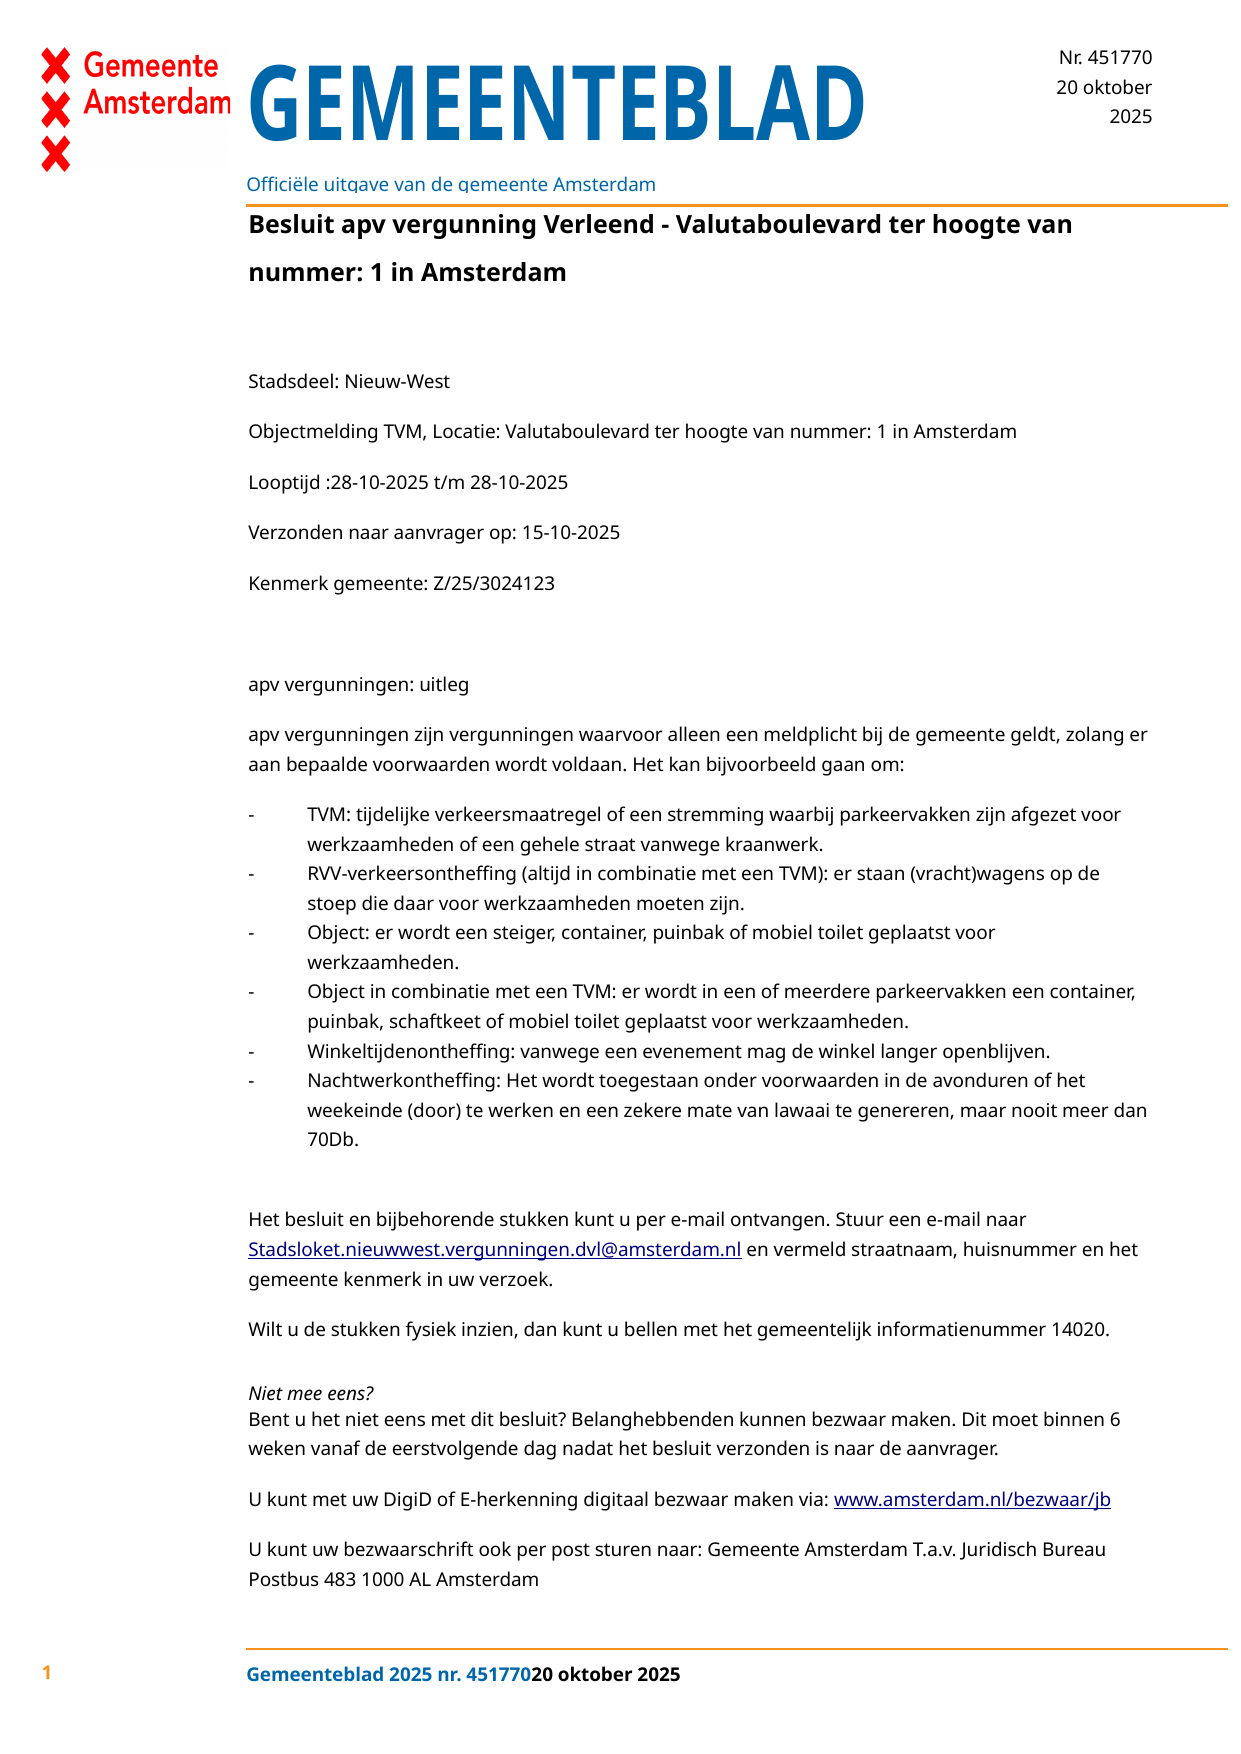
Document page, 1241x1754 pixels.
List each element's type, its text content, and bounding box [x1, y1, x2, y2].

text Verzonden naar aanvrager op: 15-10-2025 [248, 519, 1152, 545]
text Bent u het niet eens met dit besluit? Belanghebbenden kunnen bezwaar maken. Dit moet binnen 6 weken vanaf de eerstvolgende dag nadat het besluit verzonden is naar de aanvrager. [248, 1406, 1152, 1461]
picture [41, 47, 231, 172]
list Nachtwerkontheffing: Het wordt toegestaan onder voorwaarden in de avonduren of het weekeinde (door) te werken en een zekere mate van lawaai te genereren, maar nooit meer dan 70Db. [248, 1067, 1152, 1152]
text Kenmerk gemeente: Z/25/3024123 [248, 570, 1152, 596]
text Objectmelding TVM, Locatie: Valutaboulevard ter hoogte van nummer: 1 in Amsterdam [248, 419, 1152, 444]
list TVM: tijdelijke verkeersmaatregel of een stremming waarbij parkeervakken zijn afgezet voor werkzaamheden of een gehele straat vanwege kraanwerk. [248, 801, 1152, 857]
list RVV-verkeersontheffing (altijd in combinatie met een TVM): er staan (vracht)wagens op de stoep die daar voor werkzaamheden moeten zijn. [248, 860, 1152, 916]
text apv vergunningen zijn vergunningen waarvoor alleen een meldplicht bij de gemeente geldt, zolang er aan bepaalde voorwaarden wordt voldaan. Het kan bijvoorbeeld gaan om: [248, 721, 1152, 777]
text Besluit apv vergunning Verleend - Valutaboulevard ter hoogte van nummer: 1 in Amsterdam [248, 207, 1152, 288]
list Object: er wordt een steiger, container, puinbak of mobiel toilet geplaatst voor werkzaamheden. [248, 919, 1152, 975]
list Winkeltijdenontheffing: vanwege een evenement mag de winkel langer openblijven. [248, 1038, 1152, 1064]
text U kunt uw bezwaarschrift ook per post sturen naar: Gemeente Amsterdam T.a.v. Juridisch Bureau Postbus 483 1000 AL Amsterdam [248, 1536, 1152, 1592]
text Wilt u de stukken fysiek inzien, dan kunt u bellen met het gemeentelijk informatienummer 14020. [248, 1316, 1152, 1342]
text apv vergunningen: uitleg [248, 671, 1152, 697]
text Het besluit en bijbehorende stukken kunt u per e-mail ontvangen. Stuur een e-mail naar Stadsloket.nieuwwest.vergunningen.dvl@amsterdam.nl en vermeld straatnaam, huisnummer en het gemeente kenmerk in uw verzoek. [248, 1207, 1152, 1292]
text Looptijd :28-10-2025 t/m 28-10-2025 [248, 469, 1152, 495]
text Stadsdeel: Nieuw-West [248, 368, 1152, 394]
text U kunt met uw DigiD of E-herkenning digitaal bezwaar maken via: www.amsterdam.nl/bezwaar/jb [248, 1486, 1152, 1512]
list Object in combinatie met een TVM: er wordt in een of meerdere parkeervakken een container, puinbak, schaftkeet of mobiel toilet geplaatst voor werkzaamheden. [248, 979, 1152, 1034]
text Niet mee eens? [248, 1380, 1152, 1406]
